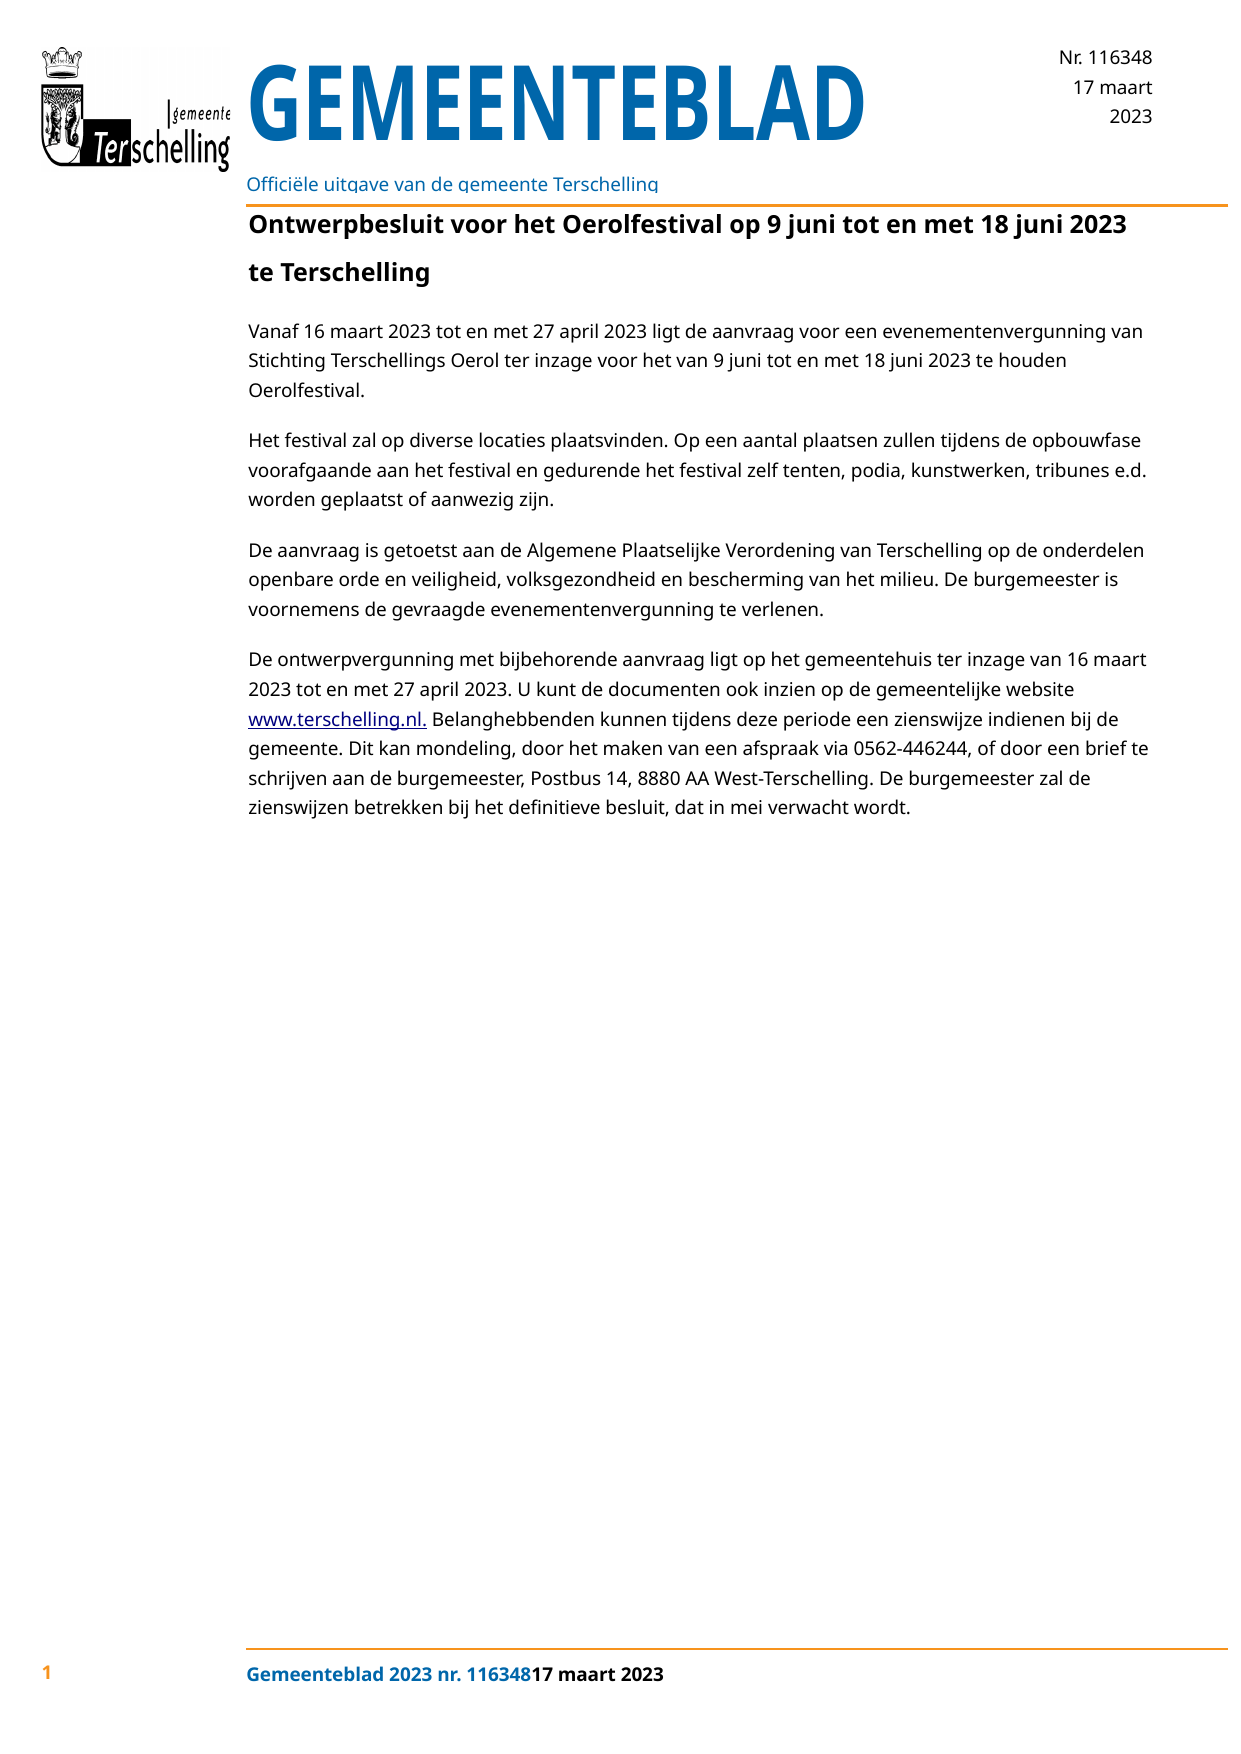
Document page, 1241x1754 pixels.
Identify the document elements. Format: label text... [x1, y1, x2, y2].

text De aanvraag is getoetst aan de Algemene Plaatselijke Verordening van Terschelling op de onderdelen openbare orde en veiligheid, volksgezondheid en bescherming van het milieu. De burgemeester is voornemens de gevraagde evenementenvergunning te verlenen. [248, 537, 1152, 622]
text Ontwerpbesluit voor het Oerolfestival op 9 juni tot en met 18 juni 2023 te Terschelling [248, 207, 1152, 288]
text Vanaf 16 maart 2023 tot en met 27 april 2023 ligt de aanvraag voor een evenementenvergunning van Stichting Terschellings Oerol ter inzage voor het van 9 juni tot en met 18 juni 2023 te houden Oerolfestival. [248, 318, 1152, 403]
text Het festival zal op diverse locaties plaatsvinden. Op een aantal plaatsen zullen tijdens de opbouwfase voorafgaande aan het festival en gedurende het festival zelf tenten, podia, kunstwerken, tribunes e.d. worden geplaatst of aanwezig zijn. [248, 427, 1152, 512]
text De ontwerpvergunning met bijbehorende aanvraag ligt op het gemeentehuis ter inzage van 16 maart 2023 tot en met 27 april 2023. U kunt de documenten ook inzien op de gemeentelijke website www.terschelling.nl. Belanghebbenden kunnen tijdens deze periode een zienswijze indienen bij de gemeente. Dit kan mondeling, door het maken van een afspraak via 0562-446244, of door een brief te schrijven aan de burgemeester, Postbus 14, 8880 AA West-Terschelling. De burgemeester zal de zienswijzen betrekken bij het definitieve besluit, dat in mei verwacht wordt. [248, 647, 1152, 820]
picture [41, 47, 231, 172]
